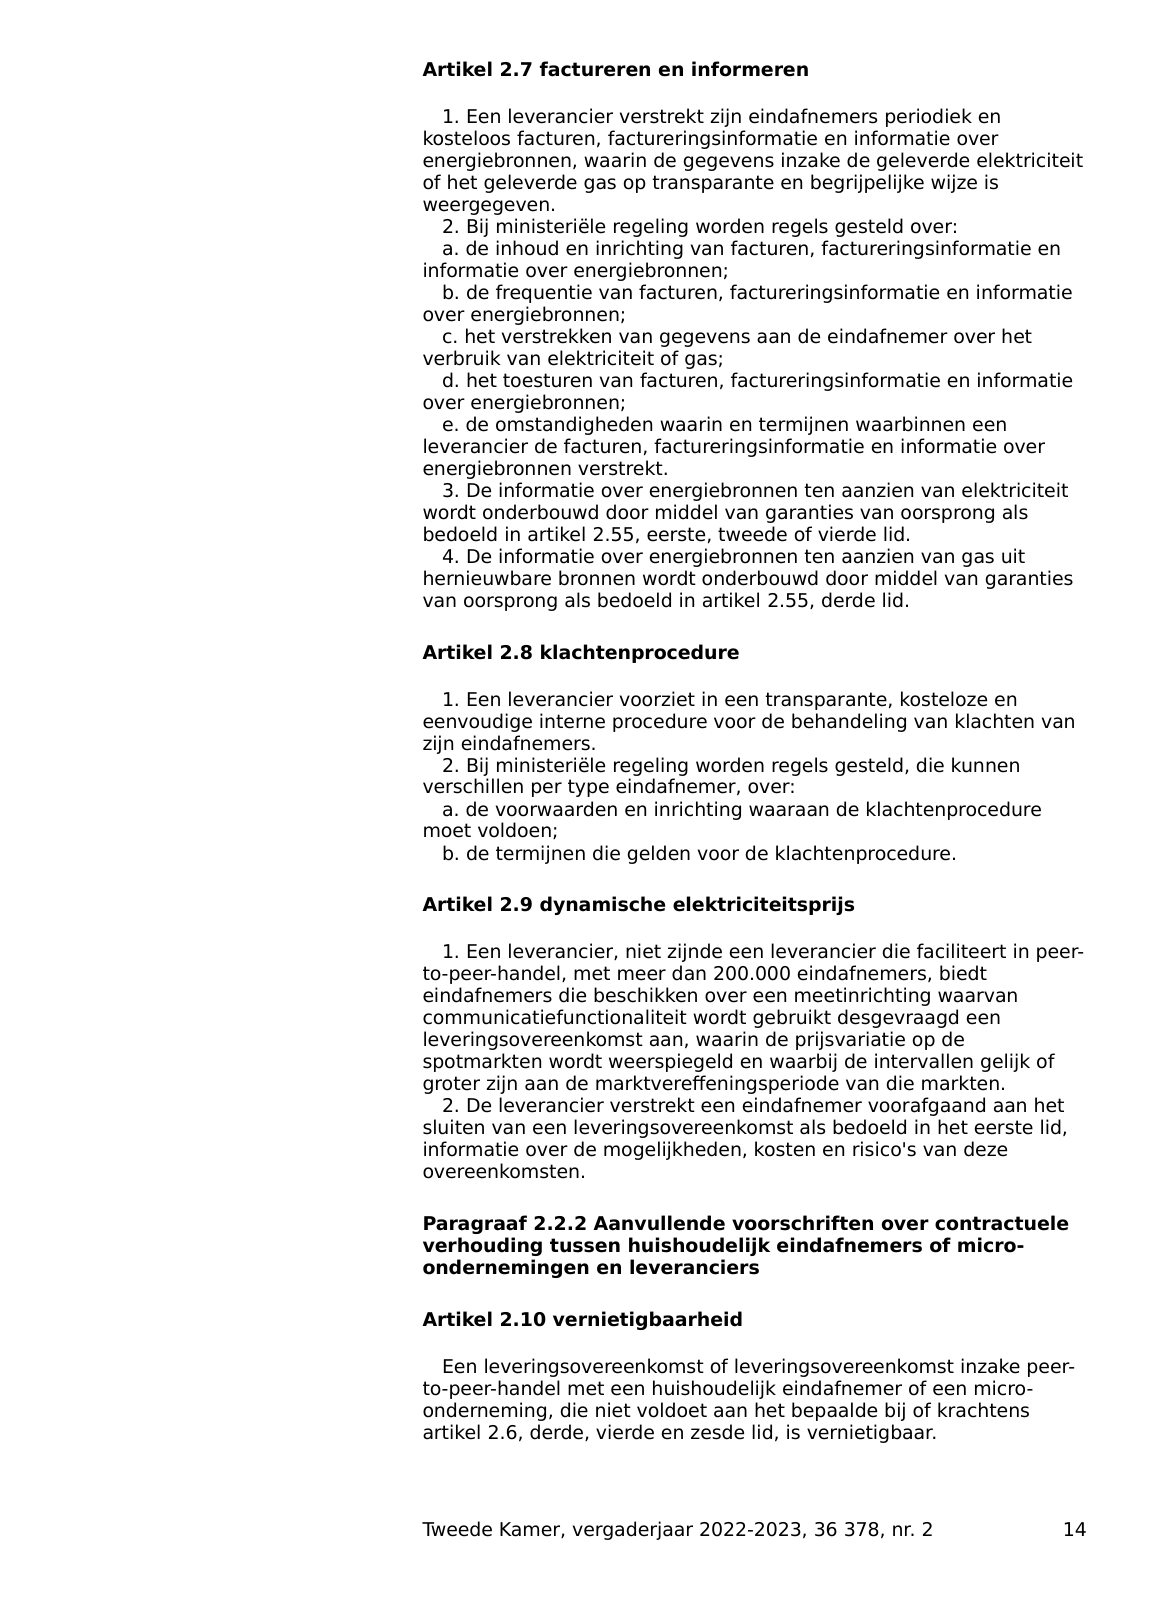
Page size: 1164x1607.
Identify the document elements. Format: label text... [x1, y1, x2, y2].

text 3. De informatie over energiebronnen ten aanzien van elektriciteit wordt onderbouwd door middel van garanties van oorsprong als bedoeld in artikel 2.55, eerste, tweede of vierde lid. [422, 480, 1087, 546]
text b. de termijnen die gelden voor de klachtenprocedure. [422, 842, 1087, 864]
text b. de frequentie van facturen, factureringsinformatie en informatie over energiebronnen; [422, 282, 1087, 326]
text 2. Bij ministeriële regeling worden regels gesteld over: [422, 216, 1087, 238]
text Een leveringsovereenkomst of leveringsovereenkomst inzake peer-to-peer-handel met een huishoudelijk eindafnemer of een micro-onderneming, die niet voldoet aan het bepaalde bij of krachtens artikel 2.6, derde, vierde en zesde lid, is vernietigbaar. [422, 1356, 1087, 1444]
text d. het toesturen van facturen, factureringsinformatie en informatie over energiebronnen; [422, 370, 1087, 414]
subtitle Artikel 2.7 factureren en informeren [422, 59, 1087, 81]
subtitle Artikel 2.9 dynamische elektriciteitsprijs [422, 894, 1087, 916]
subtitle Artikel 2.8 klachtenprocedure [422, 642, 1087, 663]
text a. de inhoud en inrichting van facturen, factureringsinformatie en informatie over energiebronnen; [422, 238, 1087, 282]
text 4. De informatie over energiebronnen ten aanzien van gas uit hernieuwbare bronnen wordt onderbouwd door middel van garanties van oorsprong als bedoeld in artikel 2.55, derde lid. [422, 546, 1087, 612]
text c. het verstrekken van gegevens aan de eindafnemer over het verbruik van elektriciteit of gas; [422, 326, 1087, 370]
text 2. Bij ministeriële regeling worden regels gesteld, die kunnen verschillen per type eindafnemer, over: [422, 754, 1087, 798]
subtitle Artikel 2.10 vernietigbaarheid [422, 1309, 1087, 1331]
subtitle Paragraaf 2.2.2 Aanvullende voorschriften over contractuele verhouding tussen huishoudelijk eindafnemers of micro-ondernemingen en leveranciers [422, 1213, 1087, 1279]
text 1. Een leverancier voorziet in een transparante, kosteloze en eenvoudige interne procedure voor de behandeling van klachten van zijn eindafnemers. [422, 688, 1087, 754]
text a. de voorwaarden en inrichting waaraan de klachtenprocedure moet voldoen; [422, 798, 1087, 842]
text 1. Een leverancier verstrekt zijn eindafnemers periodiek en kosteloos facturen, factureringsinformatie en informatie over energiebronnen, waarin de gegevens inzake de geleverde elektriciteit of het geleverde gas op transparante en begrijpelijke wijze is weergegeven. [422, 106, 1087, 216]
text 1. Een leverancier, niet zijnde een leverancier die faciliteert in peer-to-peer-handel, met meer dan 200.000 eindafnemers, biedt eindafnemers die beschikken over een meetinrichting waarvan communicatiefunctionaliteit wordt gebruikt desgevraagd een leveringsovereenkomst aan, waarin de prijsvariatie op de spotmarkten wordt weerspiegeld en waarbij de intervallen gelijk of groter zijn aan de marktvereffeningsperiode van die markten. [422, 941, 1087, 1095]
text e. de omstandigheden waarin en termijnen waarbinnen een leverancier de facturen, factureringsinformatie en informatie over energiebronnen verstrekt. [422, 414, 1087, 480]
text 2. De leverancier verstrekt een eindafnemer voorafgaand aan het sluiten van een leveringsovereenkomst als bedoeld in het eerste lid, informatie over de mogelijkheden, kosten en risico's van deze overeenkomsten. [422, 1095, 1087, 1183]
